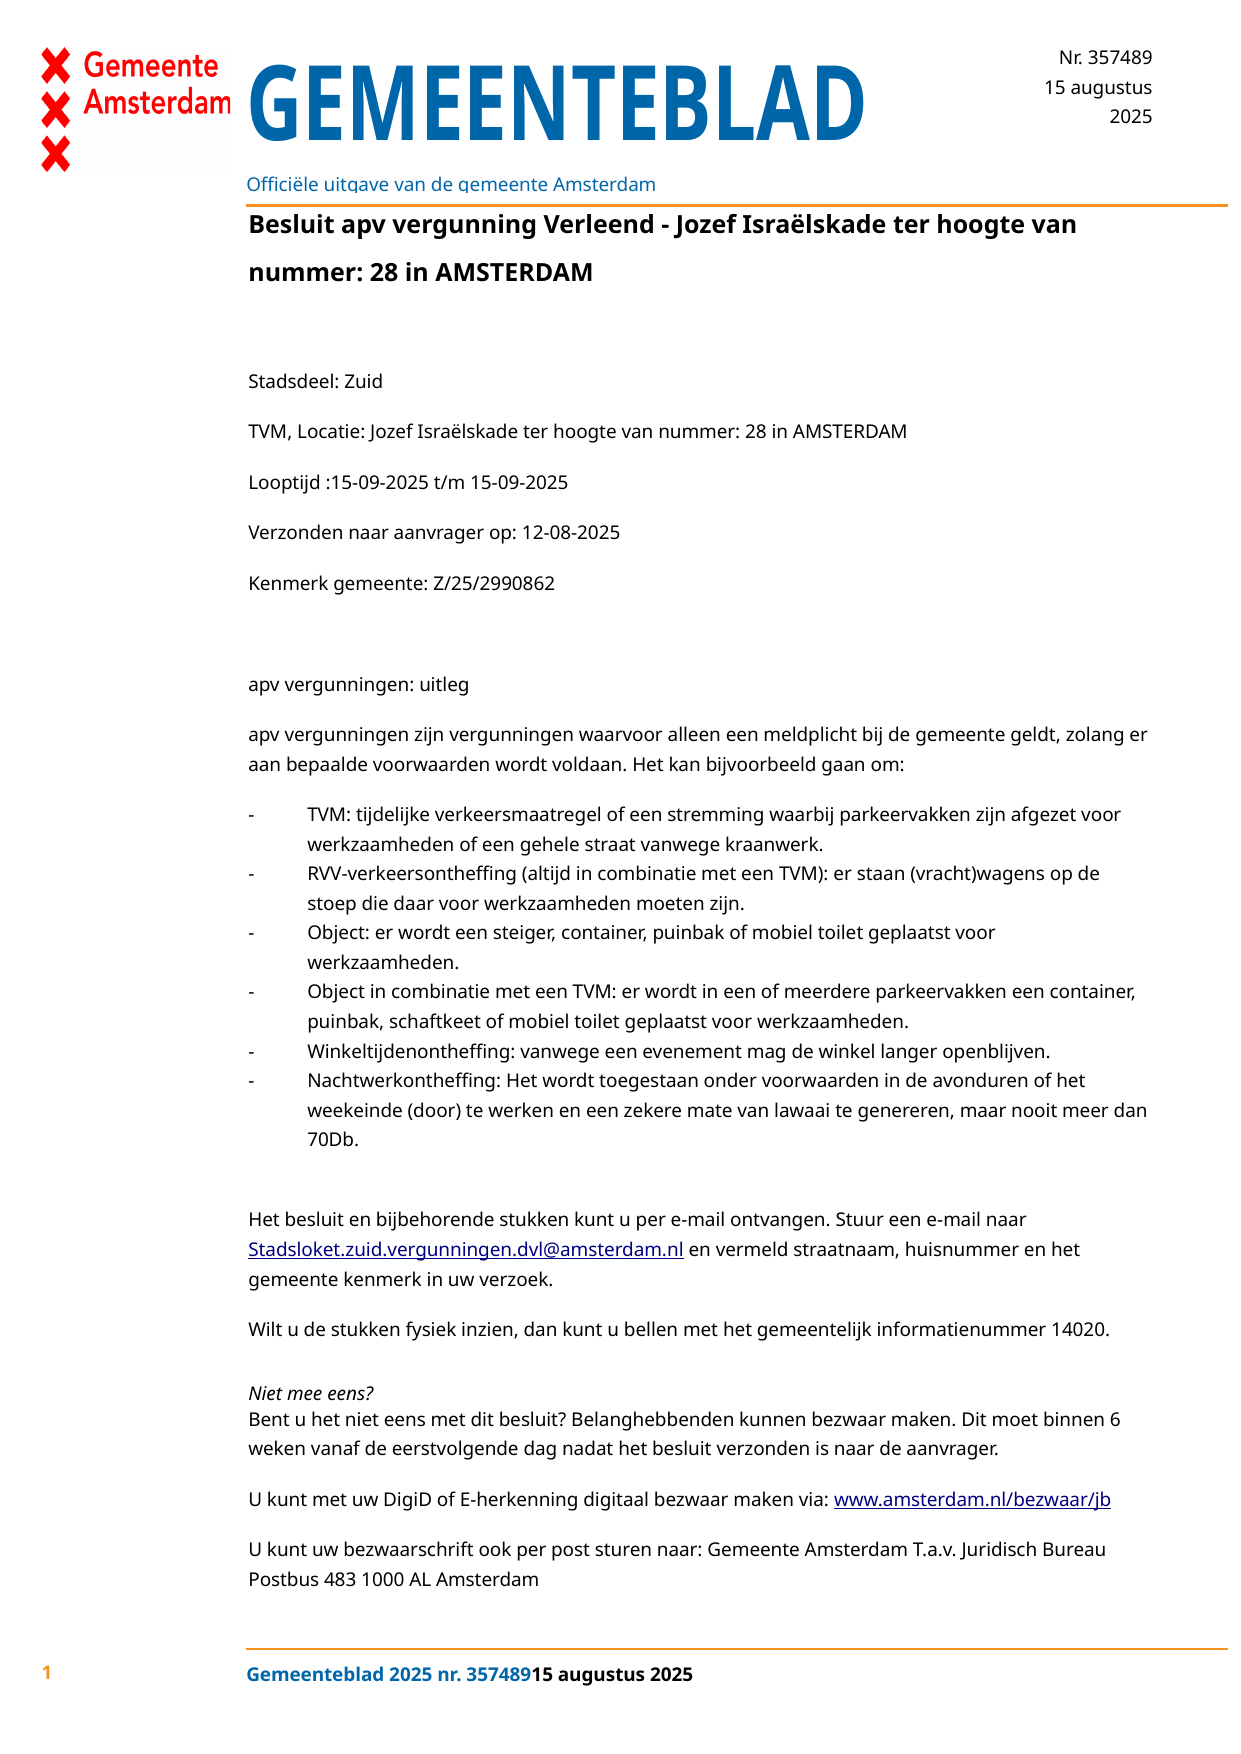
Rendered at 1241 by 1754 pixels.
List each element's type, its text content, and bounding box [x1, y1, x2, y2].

text Niet mee eens? [248, 1380, 1152, 1406]
list Winkeltijdenontheffing: vanwege een evenement mag de winkel langer openblijven. [248, 1038, 1152, 1064]
list Object: er wordt een steiger, container, puinbak of mobiel toilet geplaatst voor werkzaamheden. [248, 919, 1152, 975]
text Bent u het niet eens met dit besluit? Belanghebbenden kunnen bezwaar maken. Dit moet binnen 6 weken vanaf de eerstvolgende dag nadat het besluit verzonden is naar de aanvrager. [248, 1406, 1152, 1461]
text Stadsdeel: Zuid [248, 368, 1152, 394]
text Besluit apv vergunning Verleend - Jozef Israëlskade ter hoogte van nummer: 28 in AMSTERDAM [248, 207, 1152, 288]
picture [41, 47, 231, 172]
text apv vergunningen: uitleg [248, 671, 1152, 697]
list RVV-verkeersontheffing (altijd in combinatie met een TVM): er staan (vracht)wagens op de stoep die daar voor werkzaamheden moeten zijn. [248, 860, 1152, 916]
text apv vergunningen zijn vergunningen waarvoor alleen een meldplicht bij de gemeente geldt, zolang er aan bepaalde voorwaarden wordt voldaan. Het kan bijvoorbeeld gaan om: [248, 721, 1152, 777]
text Kenmerk gemeente: Z/25/2990862 [248, 570, 1152, 596]
text Wilt u de stukken fysiek inzien, dan kunt u bellen met het gemeentelijk informatienummer 14020. [248, 1316, 1152, 1342]
text TVM, Locatie: Jozef Israëlskade ter hoogte van nummer: 28 in AMSTERDAM [248, 419, 1152, 444]
list TVM: tijdelijke verkeersmaatregel of een stremming waarbij parkeervakken zijn afgezet voor werkzaamheden of een gehele straat vanwege kraanwerk. [248, 801, 1152, 857]
text Looptijd :15-09-2025 t/m 15-09-2025 [248, 469, 1152, 495]
text U kunt uw bezwaarschrift ook per post sturen naar: Gemeente Amsterdam T.a.v. Juridisch Bureau Postbus 483 1000 AL Amsterdam [248, 1536, 1152, 1592]
text Verzonden naar aanvrager op: 12-08-2025 [248, 519, 1152, 545]
text U kunt met uw DigiD of E-herkenning digitaal bezwaar maken via: www.amsterdam.nl/bezwaar/jb [248, 1486, 1152, 1512]
list Nachtwerkontheffing: Het wordt toegestaan onder voorwaarden in de avonduren of het weekeinde (door) te werken en een zekere mate van lawaai te genereren, maar nooit meer dan 70Db. [248, 1067, 1152, 1152]
text Het besluit en bijbehorende stukken kunt u per e-mail ontvangen. Stuur een e-mail naar Stadsloket.zuid.vergunningen.dvl@amsterdam.nl en vermeld straatnaam, huisnummer en het gemeente kenmerk in uw verzoek. [248, 1207, 1152, 1292]
list Object in combinatie met een TVM: er wordt in een of meerdere parkeervakken een container, puinbak, schaftkeet of mobiel toilet geplaatst voor werkzaamheden. [248, 979, 1152, 1034]
